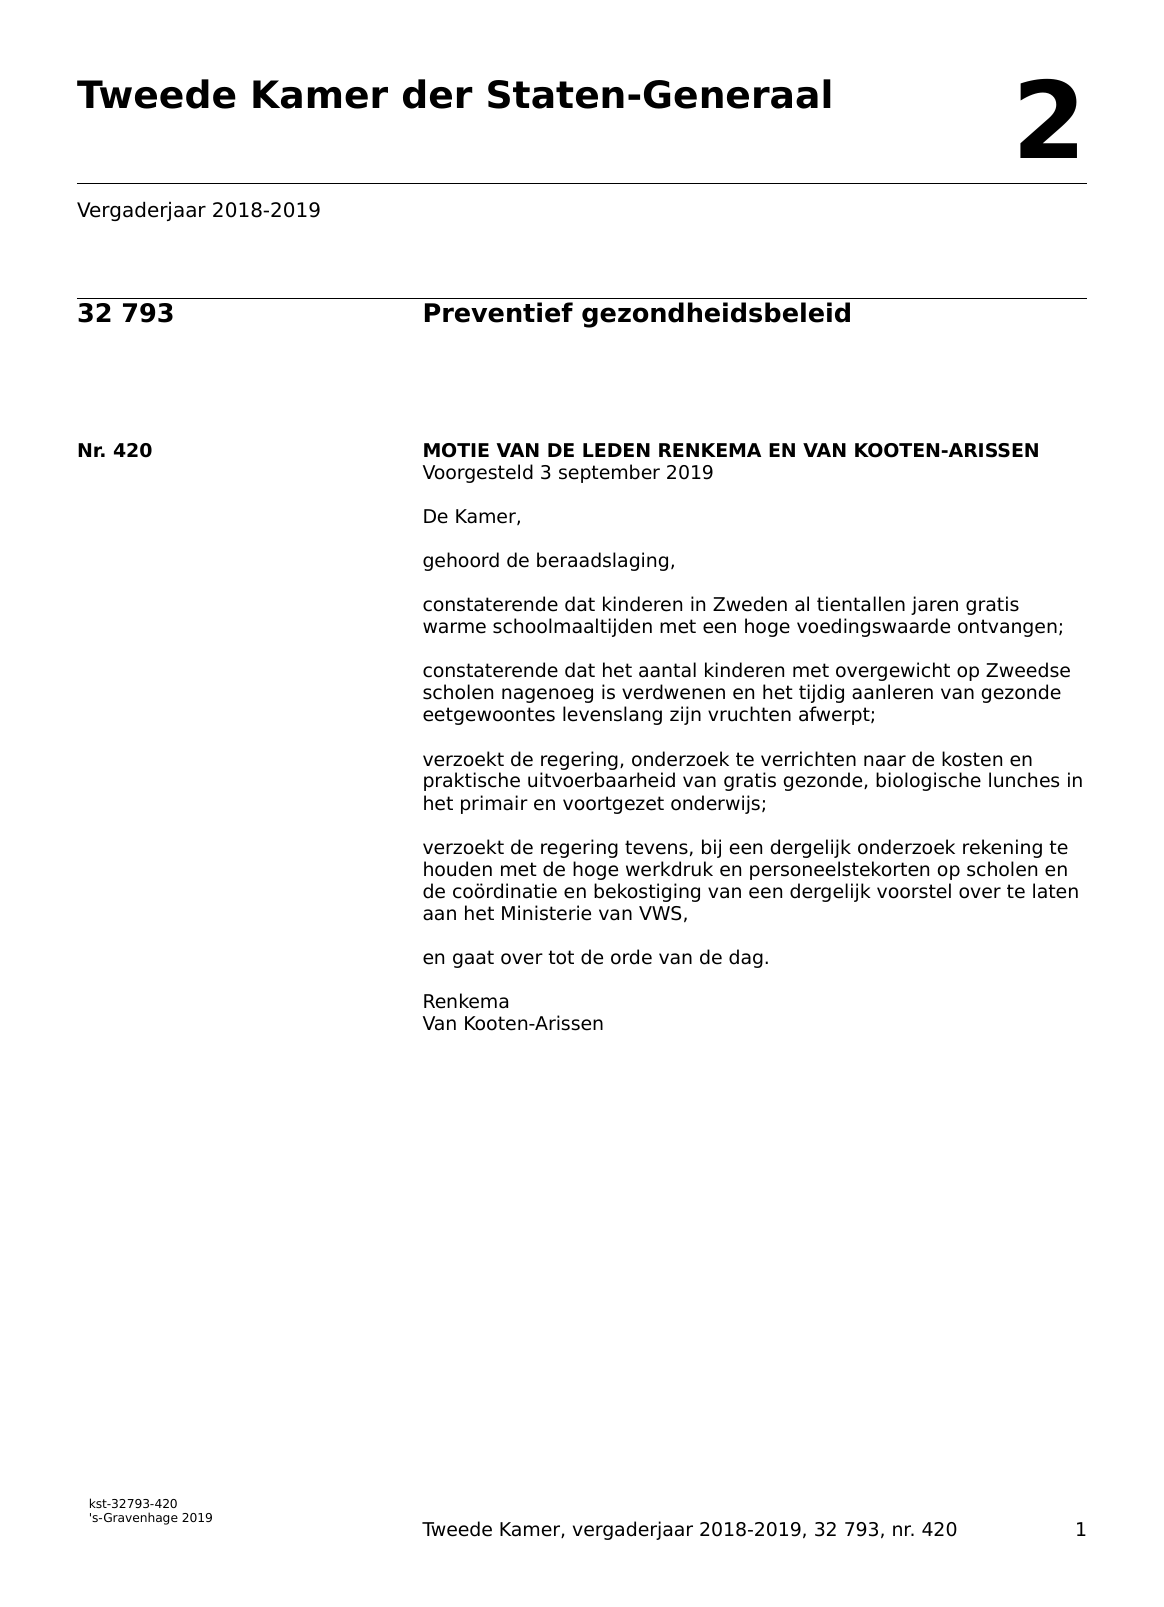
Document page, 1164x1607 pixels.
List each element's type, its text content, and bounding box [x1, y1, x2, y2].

table_header 2 [886, 59, 1087, 183]
text gehoord de beraadslaging, [422, 550, 1087, 572]
text constaterende dat het aantal kinderen met overgewicht op Zweedse scholen nagenoeg is verdwenen en het tijdig aanleren van gezonde eetgewoontes levenslang zijn vruchten afwerpt; [422, 660, 1087, 726]
text Voorgesteld 3 september 2019 [422, 462, 1087, 484]
text 's-Gravenhage 2019 [88, 1511, 323, 1525]
subtitle Nr. 420 MOTIE VAN DE LEDEN RENKEMA EN VAN KOOTEN-ARISSEN [77, 440, 1087, 462]
text De Kamer, [422, 506, 1087, 528]
text verzoekt de regering tevens, bij een dergelijk onderzoek rekening te houden met de hoge werkdruk en personeelstekorten op scholen en de coördinatie en bekostiging van een dergelijk voorstel over te laten aan het Ministerie van VWS, [422, 837, 1087, 924]
subtitle 32 793 Preventief gezondheidsbeleid [77, 299, 1087, 329]
text Renkema [422, 991, 1087, 1013]
text constaterende dat kinderen in Zweden al tientallen jaren gratis warme schoolmaaltijden met een hoge voedingswaarde ontvangen; [422, 594, 1087, 638]
table_cell Vergaderjaar 2018-2019 [77, 184, 1087, 298]
text en gaat over tot de orde van de dag. [422, 947, 1087, 969]
table_header Tweede Kamer der Staten-Generaal [77, 59, 886, 183]
text verzoekt de regering, onderzoek te verrichten naar de kosten en praktische uitvoerbaarheid van gratis gezonde, biologische lunches in het primair en voortgezet onderwijs; [422, 748, 1087, 814]
text Van Kooten-Arissen [422, 1013, 1087, 1035]
text kst-32793-420 [88, 1497, 323, 1511]
